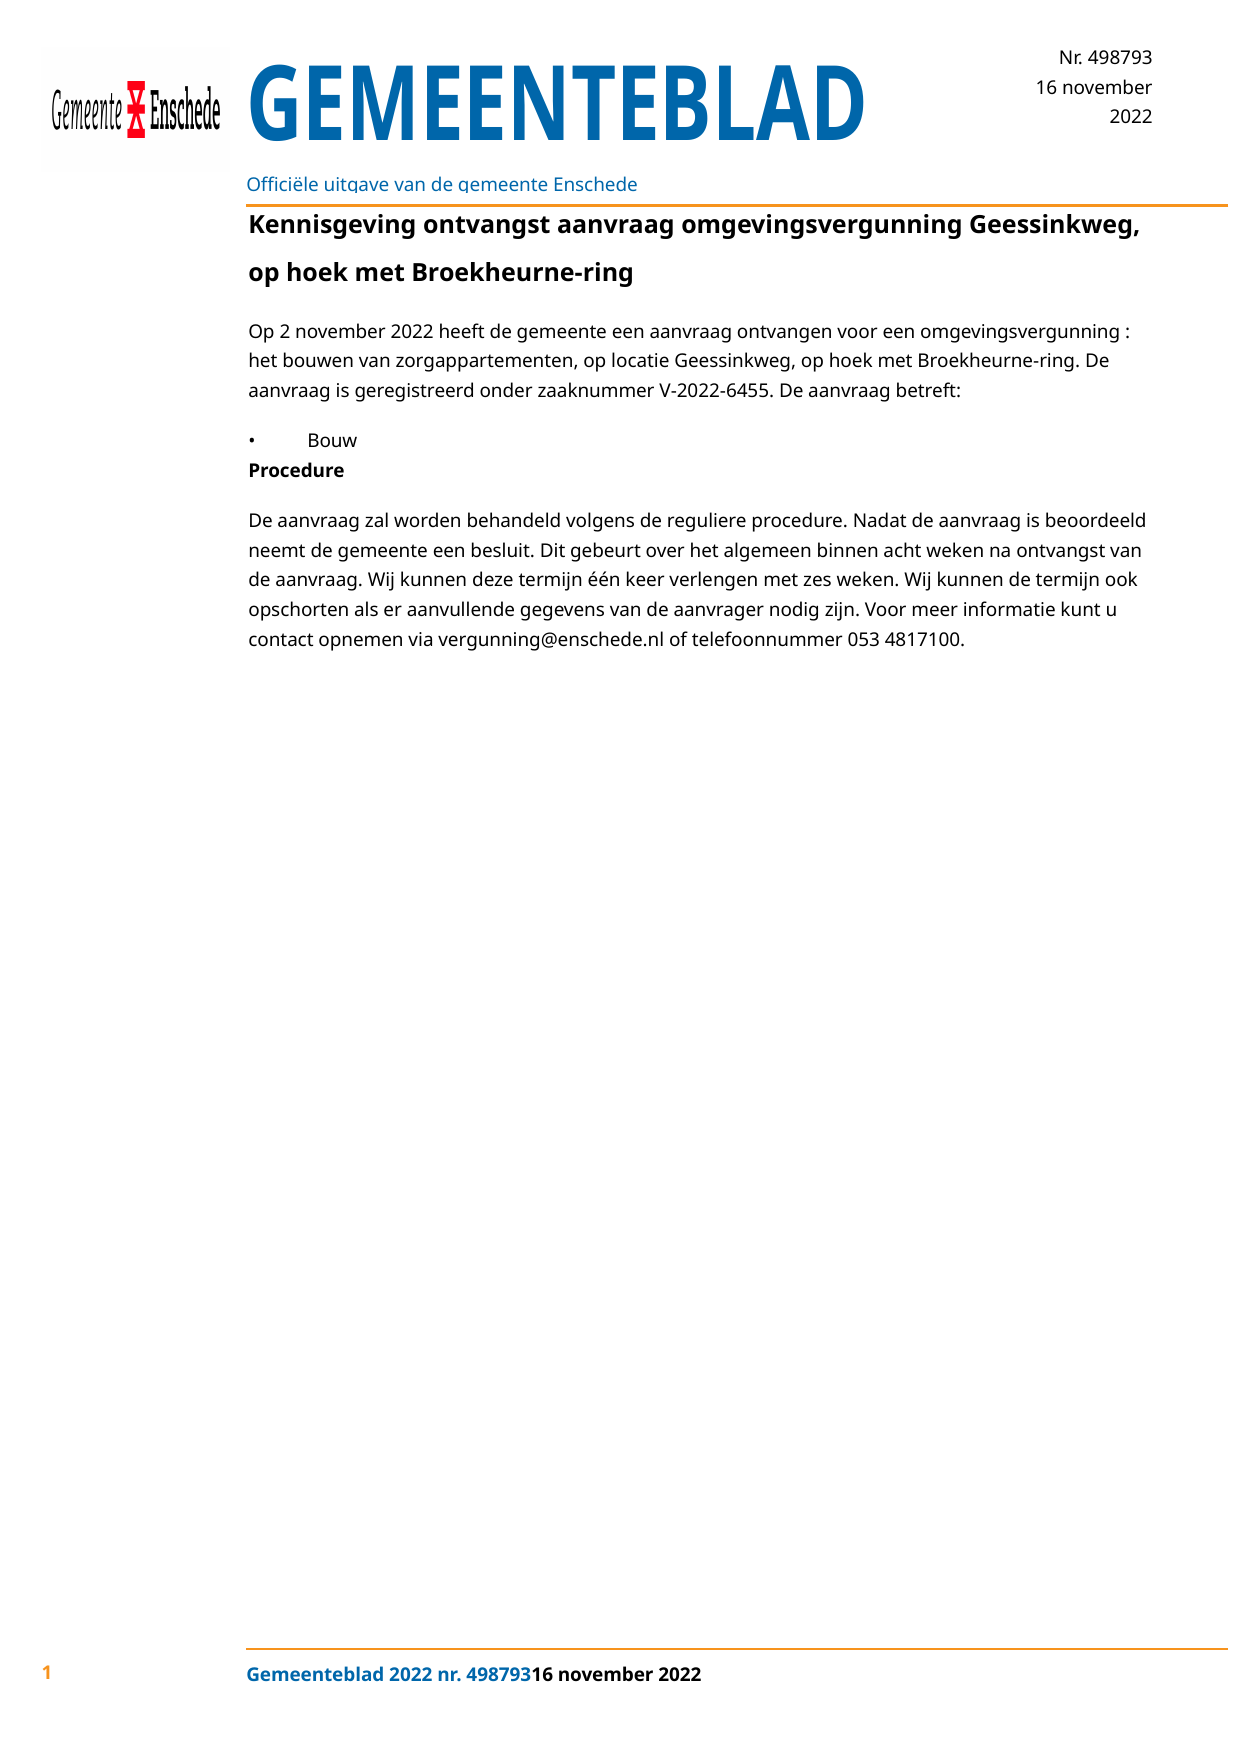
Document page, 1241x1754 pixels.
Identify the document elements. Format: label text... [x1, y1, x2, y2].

text Op 2 november 2022 heeft de gemeente een aanvraag ontvangen voor een omgevingsvergunning : het bouwen van zorgappartementen, op locatie Geessinkweg, op hoek met Broekheurne-ring. De aanvraag is geregistreerd onder zaaknummer V-2022-6455. De aanvraag betreft: [248, 318, 1152, 403]
list Bouw [248, 427, 1152, 453]
picture [41, 47, 231, 172]
text Kennisgeving ontvangst aanvraag omgevingsvergunning Geessinkweg, op hoek met Broekheurne-ring [248, 207, 1152, 288]
text Procedure [248, 457, 1152, 483]
text De aanvraag zal worden behandeld volgens de reguliere procedure. Nadat de aanvraag is beoordeeld neemt de gemeente een besluit. Dit gebeurt over het algemeen binnen acht weken na ontvangst van de aanvraag. Wij kunnen deze termijn één keer verlengen met zes weken. Wij kunnen de termijn ook opschorten als er aanvullende gegevens van de aanvrager nodig zijn. Voor meer informatie kunt u contact opnemen via vergunning@enschede.nl of telefoonnummer 053 4817100. [248, 507, 1152, 652]
